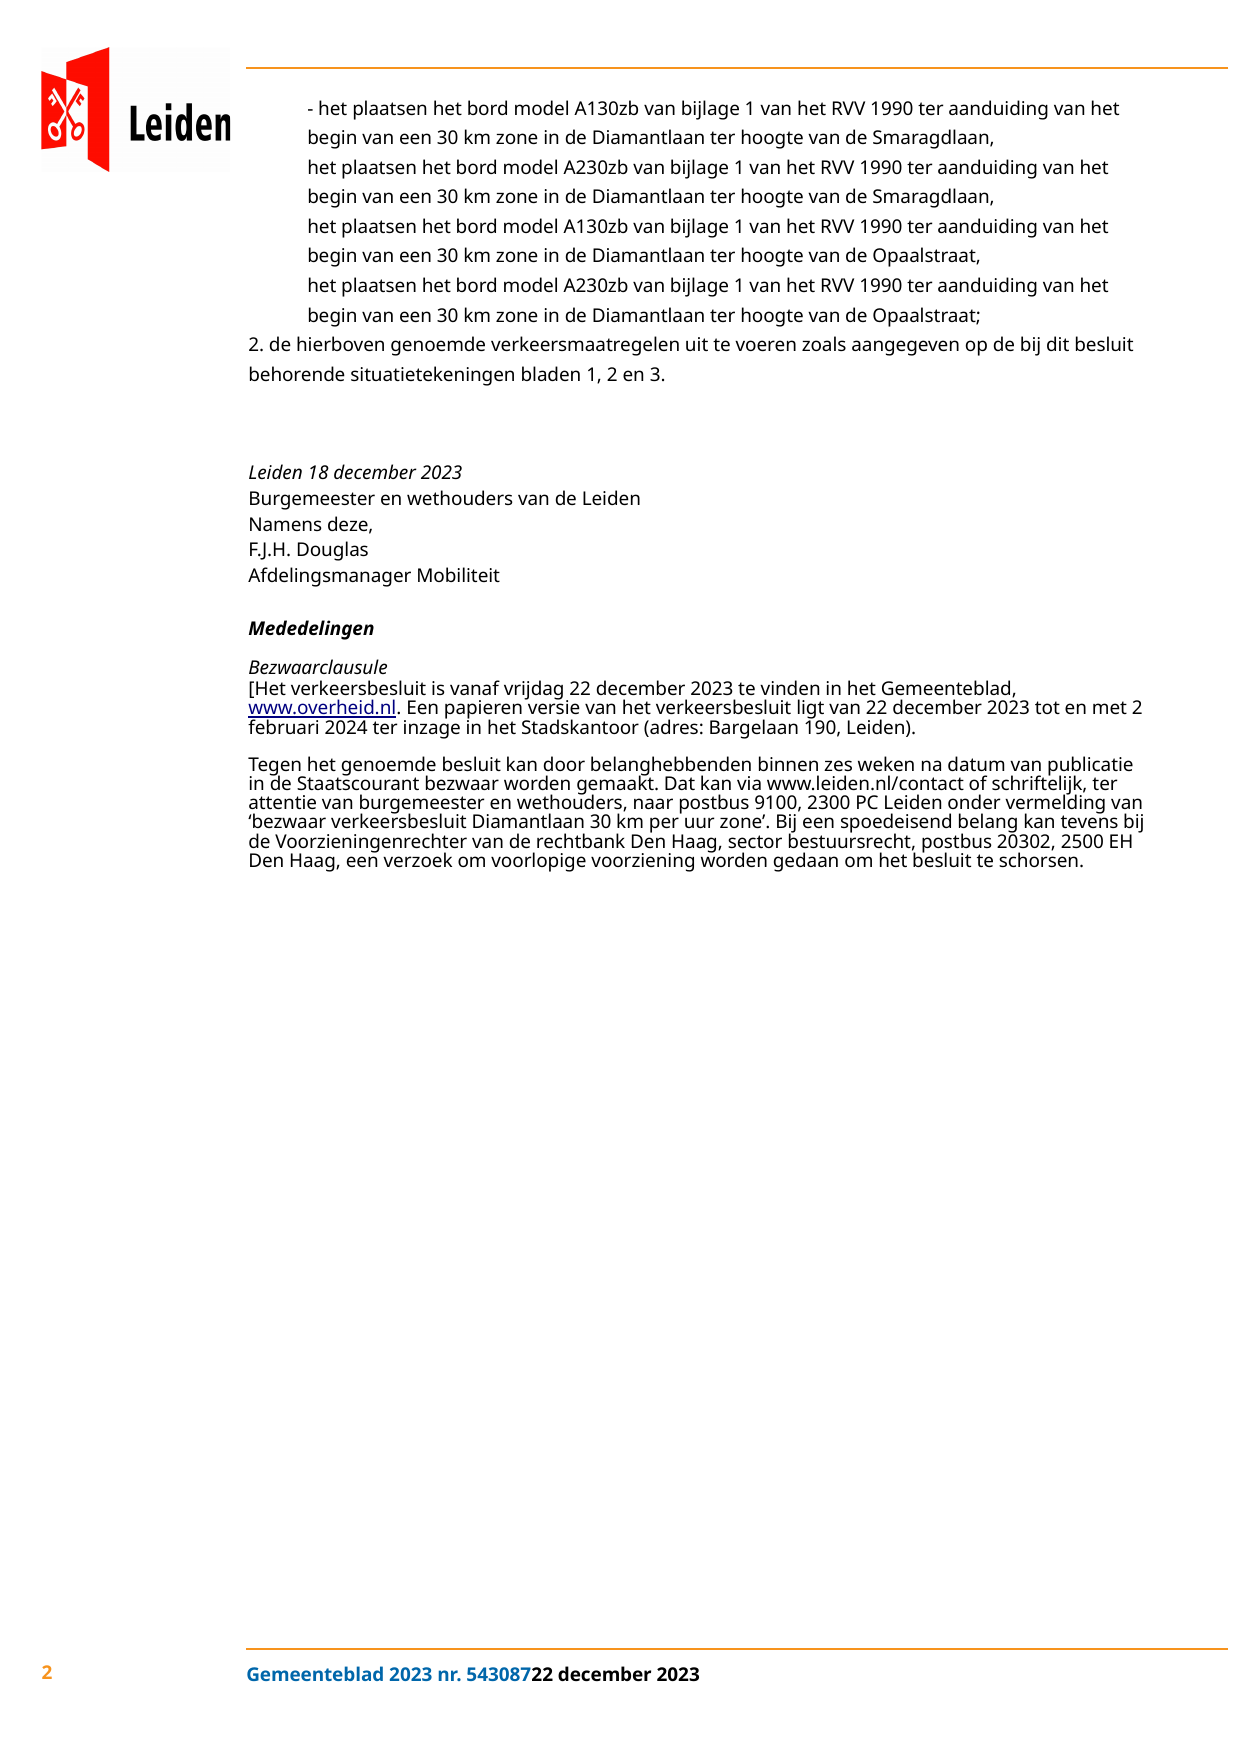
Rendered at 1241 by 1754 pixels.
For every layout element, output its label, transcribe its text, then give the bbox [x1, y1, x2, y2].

text Bezwaarclausule [248, 654, 1152, 680]
list het plaatsen het bord model A230zb van bijlage 1 van het RVV 1990 ter aanduiding van het begin van een 30 km zone in de Diamantlaan ter hoogte van de Smaragdlaan, [248, 154, 1152, 209]
list het plaatsen het bord model A230zb van bijlage 1 van het RVV 1990 ter aanduiding van het begin van een 30 km zone in de Diamantlaan ter hoogte van de Opaalstraat; [248, 272, 1152, 328]
picture [41, 47, 231, 172]
text [Het verkeersbesluit is vanaf vrijdag 22 december 2023 te vinden in het Gemeenteblad, www.overheid.nl. Een papieren versie van het verkeersbesluit ligt van 22 december 2023 tot en met 2 februari 2024 ter inzage in het Stadskantoor (adres: Bargelaan 190, Leiden). [248, 680, 1152, 738]
text Leiden 18 december 2023 [248, 459, 1152, 485]
list het plaatsen het bord model A130zb van bijlage 1 van het RVV 1990 ter aanduiding van het begin van een 30 km zone in de Diamantlaan ter hoogte van de Opaalstraat, [248, 213, 1152, 268]
text Afdelingsmanager Mobiliteit [248, 562, 1152, 588]
text Tegen het genoemde besluit kan door belanghebbenden binnen zes weken na datum van publicatie in de Staatscourant bezwaar worden gemaakt. Dat kan via www.leiden.nl/contact of schriftelijk, ter attentie van burgemeester en wethouders, naar postbus 9100, 2300 PC Leiden onder vermelding van ‘bezwaar verkeersbesluit Diamantlaan 30 km per uur zone’. Bij een spoedeisend belang kan tevens bij de Voorzieningenrechter van de rechtbank Den Haag, sector bestuursrecht, postbus 20302, 2500 EH Den Haag, een verzoek om voorlopige voorziening worden gedaan om het besluit te schorsen. [248, 756, 1152, 871]
text Namens deze, [248, 511, 1152, 536]
text F.J.H. Douglas [248, 536, 1152, 562]
text Mededelingen [248, 615, 1152, 641]
list - het plaatsen het bord model A130zb van bijlage 1 van het RVV 1990 ter aanduiding van het begin van een 30 km zone in de Diamantlaan ter hoogte van de Smaragdlaan, [248, 95, 1152, 150]
text Burgemeester en wethouders van de Leiden [248, 485, 1152, 511]
text 2. de hierboven genoemde verkeersmaatregelen uit te voeren zoals aangegeven op de bij dit besluit behorende situatietekeningen bladen 1, 2 en 3. [248, 331, 1152, 387]
